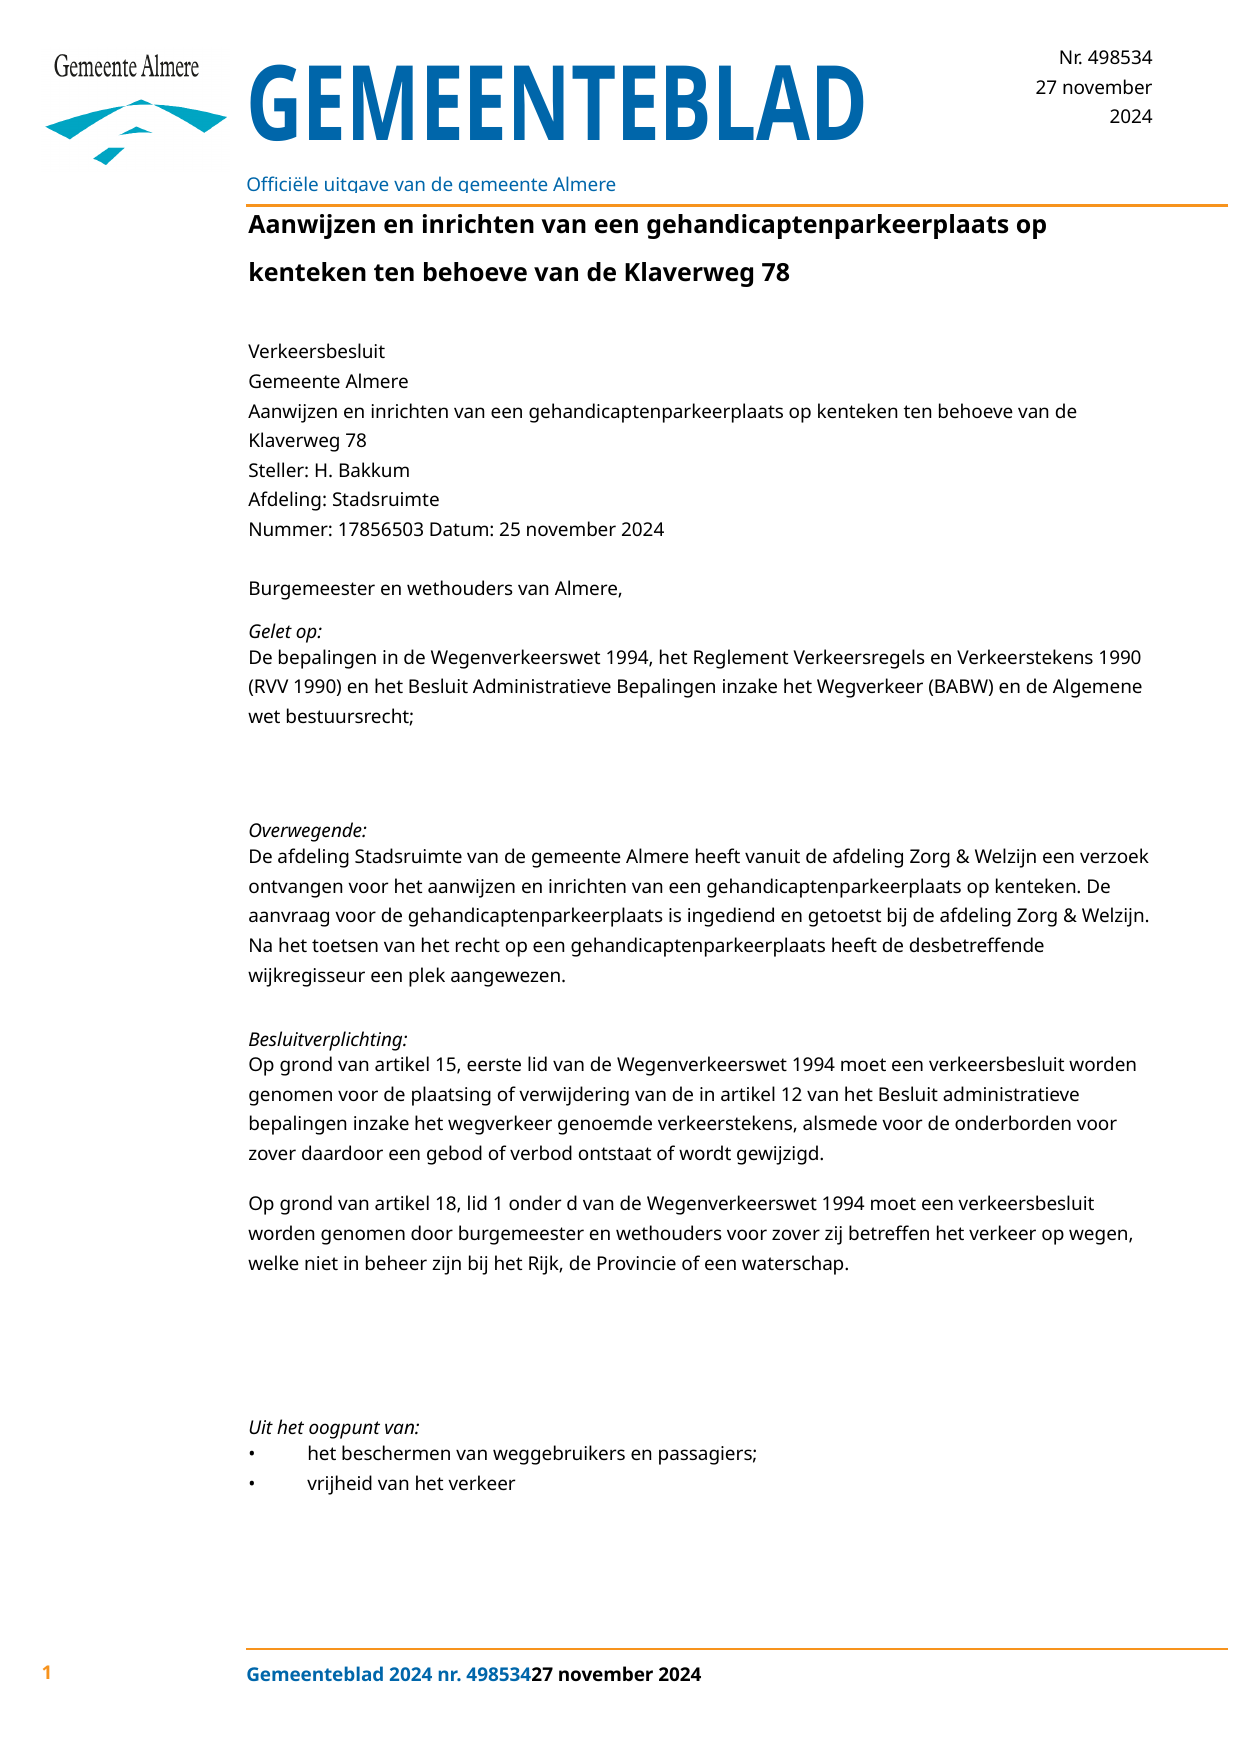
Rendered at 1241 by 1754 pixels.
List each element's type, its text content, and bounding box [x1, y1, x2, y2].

picture [41, 47, 231, 172]
text Aanwijzen en inrichten van een gehandicaptenparkeerplaats op kenteken ten behoeve van de Klaverweg 78 [248, 207, 1152, 288]
text De bepalingen in de Wegenverkeerswet 1994, het Reglement Verkeersregels en Verkeerstekens 1990 (RVV 1990) en het Besluit Administratieve Bepalingen inzake het Wegverkeer (BABW) en de Algemene wet bestuursrecht; [248, 644, 1152, 729]
text Steller: H. Bakkum [248, 457, 1152, 483]
text Overwegende: [248, 818, 1152, 843]
text Gemeente Almere [248, 368, 1152, 394]
text Besluitverplichting: [248, 1026, 1152, 1051]
text De afdeling Stadsruimte van de gemeente Almere heeft vanuit de afdeling Zorg & Welzijn een verzoek ontvangen voor het aanwijzen en inrichten van een gehandicaptenparkeerplaats op kenteken. De aanvraag voor de gehandicaptenparkeerplaats is ingediend en getoetst bij de afdeling Zorg & Welzijn. Na het toetsen van het recht op een gehandicaptenparkeerplaats heeft de desbetreffende wijkregisseur een plek aangewezen. [248, 843, 1152, 987]
text Uit het oogpunt van: [248, 1414, 1152, 1440]
text Verkeersbesluit [248, 339, 1152, 364]
text Nummer: 17856503 Datum: 25 november 2024 [248, 516, 1152, 542]
text Op grond van artikel 18, lid 1 onder d van de Wegenverkeerswet 1994 moet een verkeersbesluit worden genomen door burgemeester en wethouders voor zover zij betreffen het verkeer op wegen, welke niet in beheer zijn bij het Rijk, de Provincie of een waterschap. [248, 1191, 1152, 1276]
text Op grond van artikel 15, eerste lid van de Wegenverkeerswet 1994 moet een verkeersbesluit worden genomen voor de plaatsing of verwijdering van de in artikel 12 van het Besluit administratieve bepalingen inzake het wegverkeer genoemde verkeerstekens, alsmede voor de onderborden voor zover daardoor een gebod of verbod ontstaat of wordt gewijzigd. [248, 1051, 1152, 1166]
text Gelet op: [248, 618, 1152, 644]
text Afdeling: Stadsruimte [248, 487, 1152, 512]
list het beschermen van weggebruikers en passagiers; [248, 1440, 1152, 1466]
text Burgemeester en wethouders van Almere, [248, 575, 1152, 601]
list vrijheid van het verkeer [248, 1470, 1152, 1496]
text Aanwijzen en inrichten van een gehandicaptenparkeerplaats op kenteken ten behoeve van de Klaverweg 78 [248, 398, 1152, 453]
